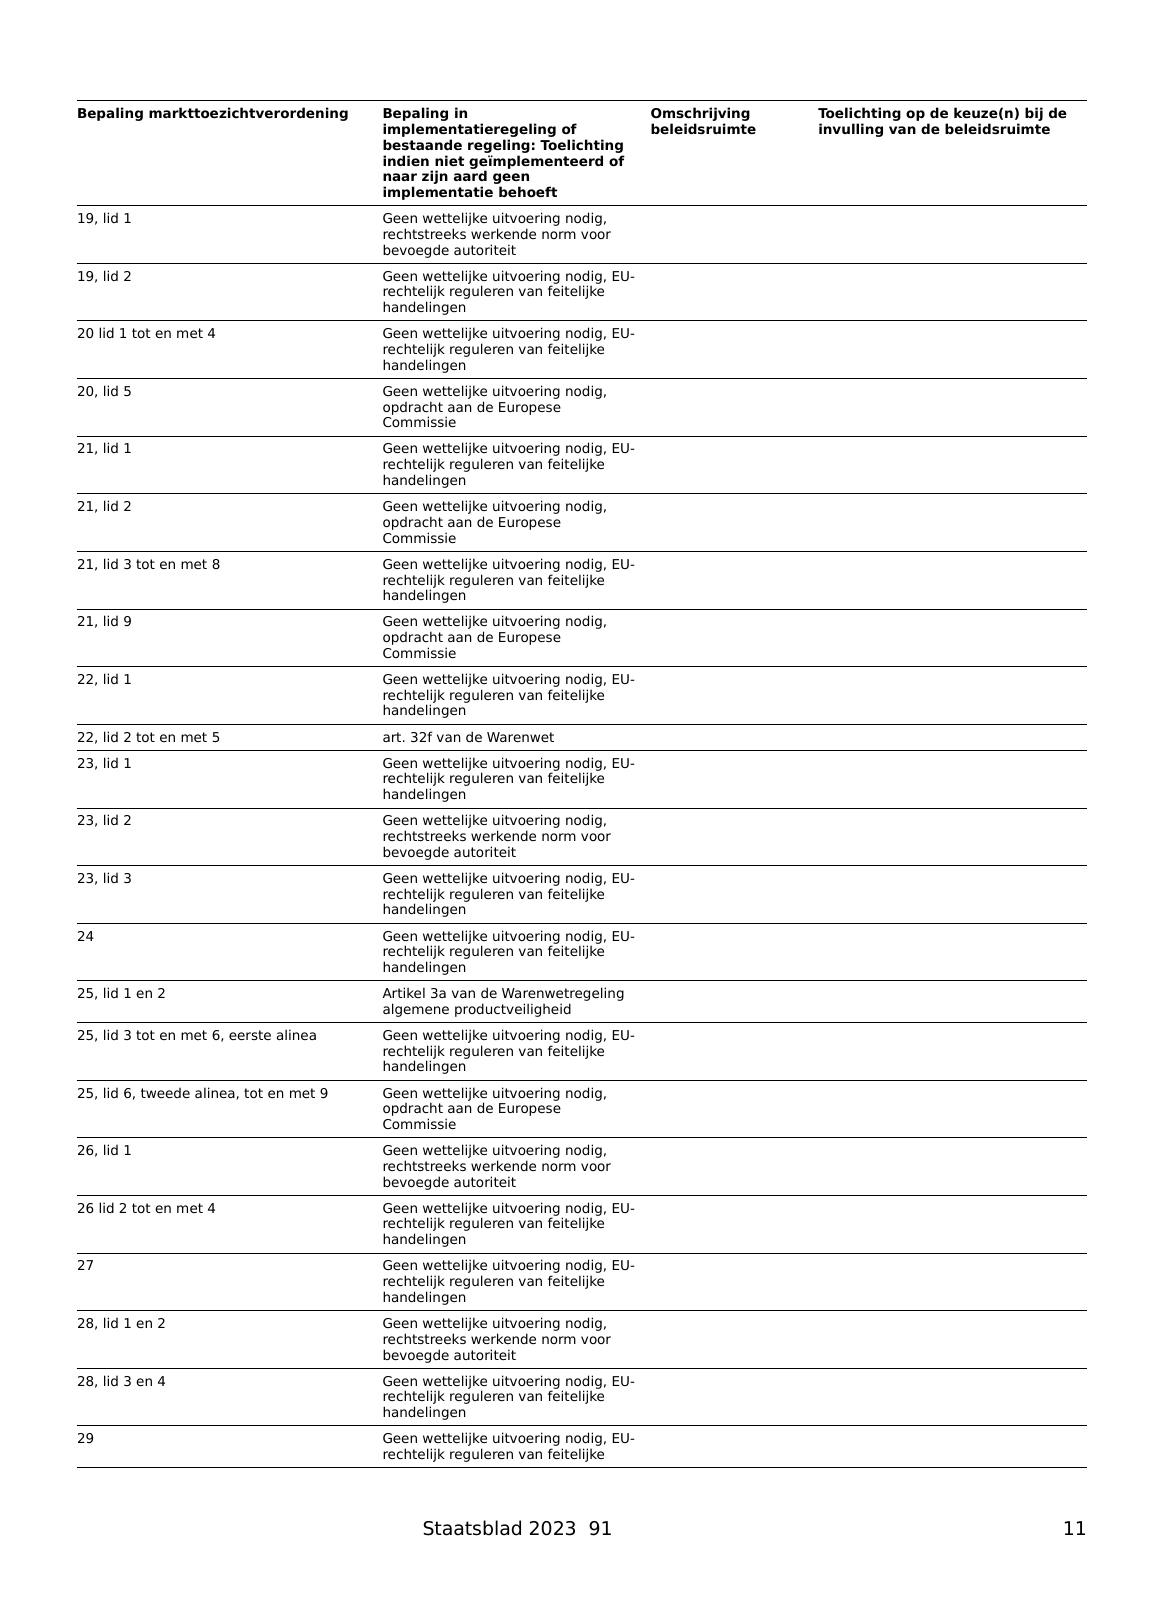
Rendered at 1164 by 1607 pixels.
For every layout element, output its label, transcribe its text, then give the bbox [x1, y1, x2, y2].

table_cell [645, 725, 812, 750]
table_cell [812, 1369, 1087, 1425]
table_cell 22, lid 2 tot en met 5 [77, 725, 376, 750]
table_cell Artikel 3a van de Warenwetregeling algemene productveiligheid [376, 981, 644, 1022]
table_cell [812, 1254, 1087, 1310]
table_cell [645, 552, 812, 608]
table_cell 27 [77, 1254, 376, 1310]
table_cell 23, lid 2 [77, 809, 376, 865]
table_header Omschrijving beleidsruimte [645, 101, 812, 205]
table_cell 19, lid 1 [77, 206, 376, 263]
table_cell [645, 1081, 812, 1137]
table_cell [645, 1311, 812, 1368]
table_cell 23, lid 3 [77, 866, 376, 923]
table_cell Geen wettelijke uitvoering nodig, EU-rechtelijk reguleren van feitelijke handelingen [376, 1254, 644, 1310]
table_cell [812, 552, 1087, 608]
table_cell [812, 206, 1087, 263]
table_cell [645, 1023, 812, 1080]
table_cell 25, lid 6, tweede alinea, tot en met 9 [77, 1081, 376, 1137]
table_cell Geen wettelijke uitvoering nodig, EU-rechtelijk reguleren van feitelijke handelingen [376, 1023, 644, 1080]
table_cell 23, lid 1 [77, 751, 376, 807]
table_cell 26 lid 2 tot en met 4 [77, 1196, 376, 1252]
table_cell Geen wettelijke uitvoering nodig, EU-rechtelijk reguleren van feitelijke handelingen [376, 751, 644, 807]
table_cell [812, 667, 1087, 724]
table_cell 22, lid 1 [77, 667, 376, 724]
table_cell Geen wettelijke uitvoering nodig, EU-rechtelijk reguleren van feitelijke handelingen [376, 1196, 644, 1252]
table_cell [645, 206, 812, 263]
table_cell [812, 924, 1087, 980]
table_cell Geen wettelijke uitvoering nodig, EU-rechtelijk reguleren van feitelijke handelingen [376, 924, 644, 980]
table_cell 28, lid 1 en 2 [77, 1311, 376, 1368]
table_cell 25, lid 1 en 2 [77, 981, 376, 1022]
table_cell 21, lid 3 tot en met 8 [77, 552, 376, 608]
table_cell [645, 379, 812, 436]
table_cell Geen wettelijke uitvoering nodig, opdracht aan de Europese Commissie [376, 494, 644, 551]
table_cell [812, 494, 1087, 551]
table_cell [812, 866, 1087, 923]
table_cell [645, 494, 812, 551]
table_cell 21, lid 2 [77, 494, 376, 551]
table_cell Geen wettelijke uitvoering nodig, EU-rechtelijk reguleren van feitelijke [376, 1426, 644, 1467]
table_cell [645, 809, 812, 865]
table_cell [645, 1254, 812, 1310]
table_cell [645, 437, 812, 493]
table_cell [812, 610, 1087, 666]
table_cell Geen wettelijke uitvoering nodig, opdracht aan de Europese Commissie [376, 1081, 644, 1137]
table_cell Geen wettelijke uitvoering nodig, EU-rechtelijk reguleren van feitelijke handelingen [376, 552, 644, 608]
table_header Bepaling in implementatieregeling of bestaande regeling: Toelichting indien niet geïmplementeerd of naar zijn aard geen implementatie behoeft [376, 101, 644, 205]
table_cell Geen wettelijke uitvoering nodig, opdracht aan de Europese Commissie [376, 610, 644, 666]
table_cell Geen wettelijke uitvoering nodig, rechtstreeks werkende norm voor bevoegde autoriteit [376, 206, 644, 263]
table_cell 19, lid 2 [77, 264, 376, 320]
table_cell Geen wettelijke uitvoering nodig, rechtstreeks werkende norm voor bevoegde autoriteit [376, 1138, 644, 1195]
table_header Toelichting op de keuze(n) bij de invulling van de beleidsruimte [812, 101, 1087, 205]
table_cell 26, lid 1 [77, 1138, 376, 1195]
table_cell Geen wettelijke uitvoering nodig, rechtstreeks werkende norm voor bevoegde autoriteit [376, 1311, 644, 1368]
table_cell [645, 321, 812, 378]
table_cell [645, 866, 812, 923]
table_cell [812, 751, 1087, 807]
table_cell [645, 751, 812, 807]
table_cell [645, 981, 812, 1022]
table_cell 28, lid 3 en 4 [77, 1369, 376, 1425]
table_cell [812, 1311, 1087, 1368]
table_cell 24 [77, 924, 376, 980]
table_cell [645, 1369, 812, 1425]
table_cell [645, 1138, 812, 1195]
table_cell Geen wettelijke uitvoering nodig, EU-rechtelijk reguleren van feitelijke handelingen [376, 264, 644, 320]
table_cell [812, 264, 1087, 320]
table_cell [812, 321, 1087, 378]
table_cell [812, 379, 1087, 436]
table_cell [812, 437, 1087, 493]
table_cell [812, 1081, 1087, 1137]
table_header Bepaling markttoezichtverordening [77, 101, 376, 205]
table_cell 25, lid 3 tot en met 6, eerste alinea [77, 1023, 376, 1080]
table_cell Geen wettelijke uitvoering nodig, EU-rechtelijk reguleren van feitelijke handelingen [376, 866, 644, 923]
table_cell 20 lid 1 tot en met 4 [77, 321, 376, 378]
table_cell Geen wettelijke uitvoering nodig, EU-rechtelijk reguleren van feitelijke handelingen [376, 321, 644, 378]
table_cell [812, 1138, 1087, 1195]
table_cell [645, 924, 812, 980]
table_cell [812, 809, 1087, 865]
table_cell Geen wettelijke uitvoering nodig, EU-rechtelijk reguleren van feitelijke handelingen [376, 1369, 644, 1425]
table_cell 21, lid 1 [77, 437, 376, 493]
table_cell [812, 725, 1087, 750]
table_cell [812, 1196, 1087, 1252]
table_cell [645, 1196, 812, 1252]
table_cell [645, 610, 812, 666]
table_cell 20, lid 5 [77, 379, 376, 436]
table_cell [645, 264, 812, 320]
table_cell art. 32f van de Warenwet [376, 725, 644, 750]
table_cell Geen wettelijke uitvoering nodig, opdracht aan de Europese Commissie [376, 379, 644, 436]
table_cell [812, 981, 1087, 1022]
table_cell Geen wettelijke uitvoering nodig, rechtstreeks werkende norm voor bevoegde autoriteit [376, 809, 644, 865]
table_cell Geen wettelijke uitvoering nodig, EU-rechtelijk reguleren van feitelijke handelingen [376, 667, 644, 724]
table_cell 21, lid 9 [77, 610, 376, 666]
table_cell [812, 1426, 1087, 1467]
table_cell 29 [77, 1426, 376, 1467]
table_cell Geen wettelijke uitvoering nodig, EU-rechtelijk reguleren van feitelijke handelingen [376, 437, 644, 493]
table_cell [645, 667, 812, 724]
table_cell [812, 1023, 1087, 1080]
table_cell [645, 1426, 812, 1467]
